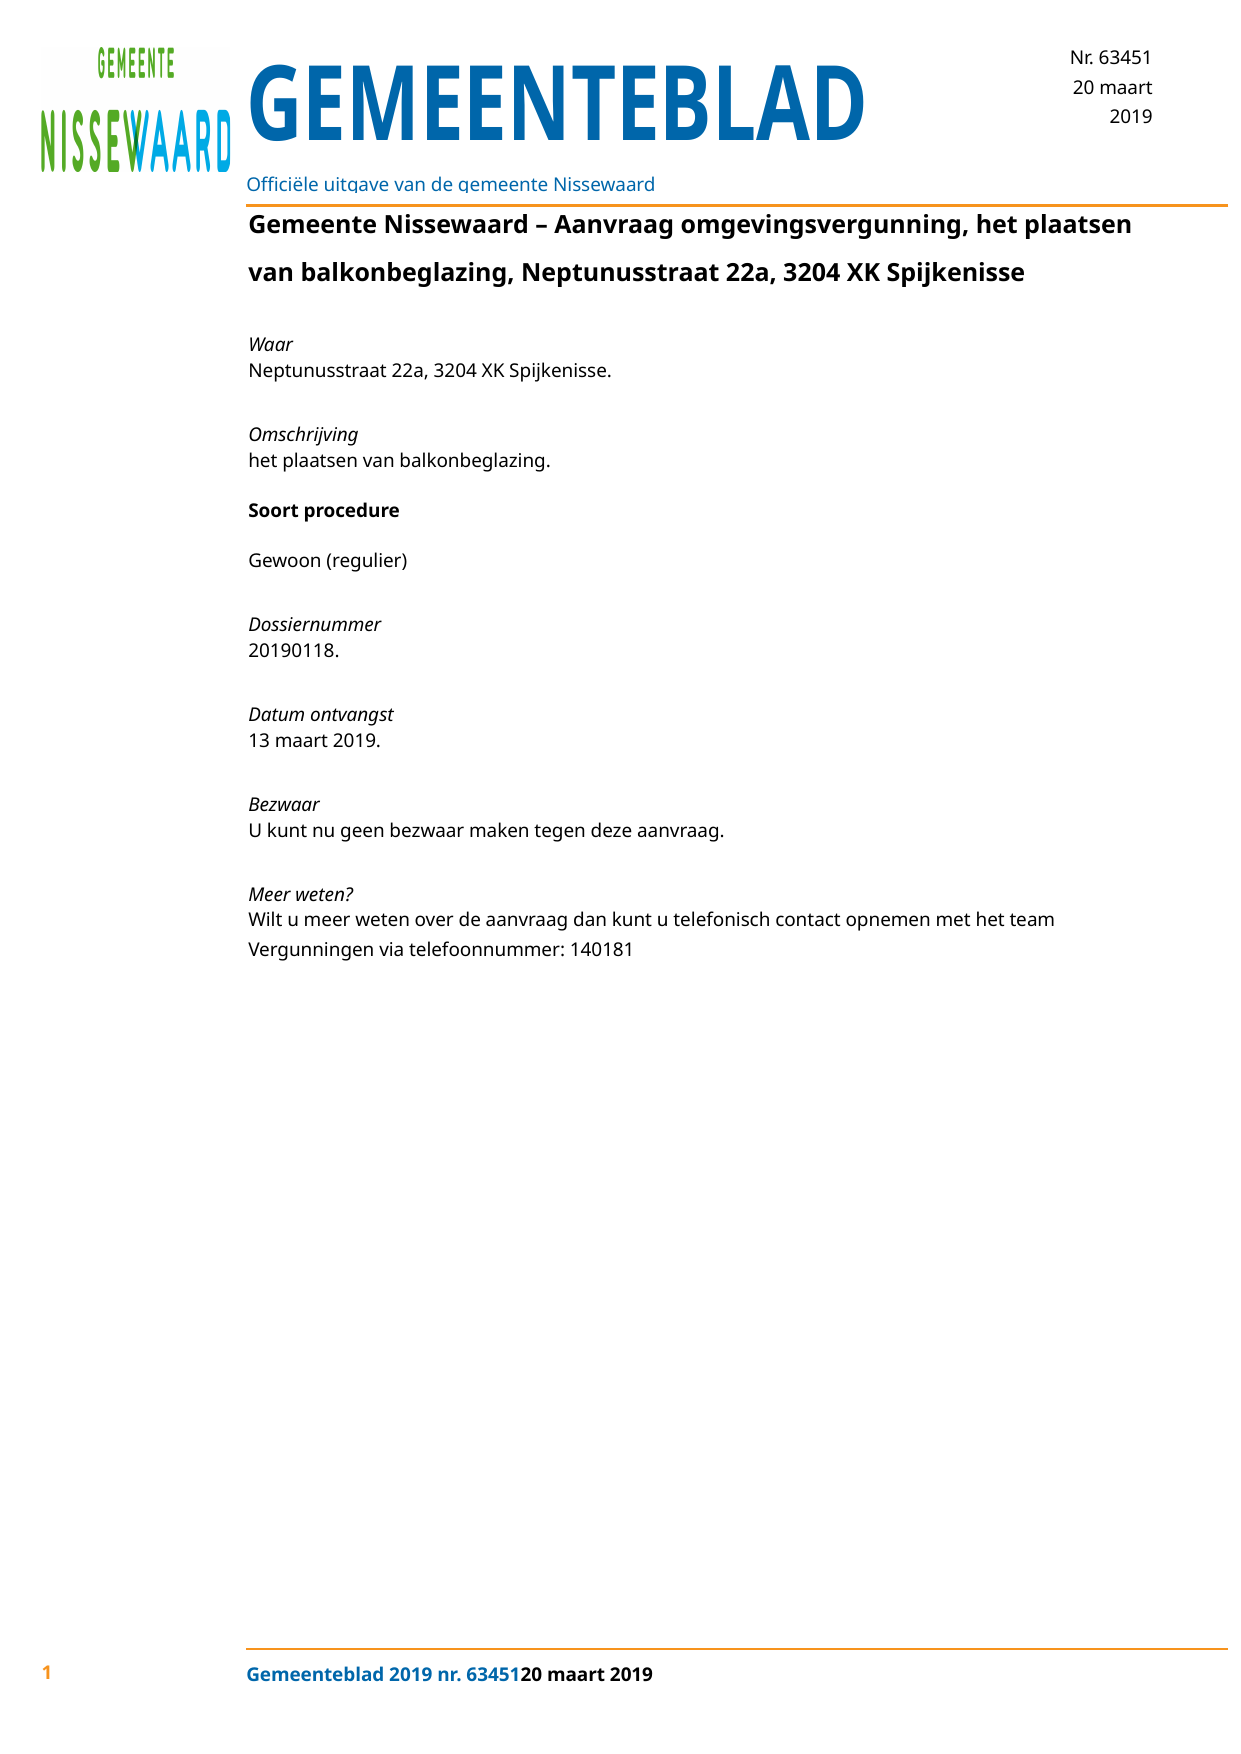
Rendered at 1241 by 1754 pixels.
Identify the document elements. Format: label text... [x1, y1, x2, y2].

text 13 maart 2019. [248, 727, 1152, 753]
text Waar [248, 331, 1152, 357]
picture [222, 122, 227, 160]
text U kunt nu geen bezwaar maken tegen deze aanvraag. [248, 817, 1152, 842]
text Datum ontvangst [248, 701, 1152, 727]
picture [201, 122, 206, 138]
picture [41, 47, 231, 172]
text Meer weten? [248, 881, 1152, 906]
text Omschrijving [248, 421, 1152, 447]
text het plaatsen van balkonbeglazing. [248, 447, 1152, 473]
text Neptunusstraat 22a, 3204 XK Spijkenisse. [248, 357, 1152, 383]
picture [200, 151, 206, 172]
text 20190118. [248, 637, 1152, 663]
text Bezwaar [248, 791, 1152, 817]
picture [176, 157, 187, 172]
text Soort procedure [248, 497, 1152, 523]
text Gewoon (regulier) [248, 548, 1152, 573]
text Gemeente Nissewaard – Aanvraag omgevingsvergunning, het plaatsen van balkonbeglazing, Neptunusstraat 22a, 3204 XK Spijkenisse [248, 207, 1152, 288]
text Wilt u meer weten over de aanvraag dan kunt u telefonisch contact opnemen met het team Vergunningen via telefoonnummer: 140181 [248, 906, 1152, 962]
picture [154, 157, 165, 172]
text Dossiernummer [248, 612, 1152, 637]
